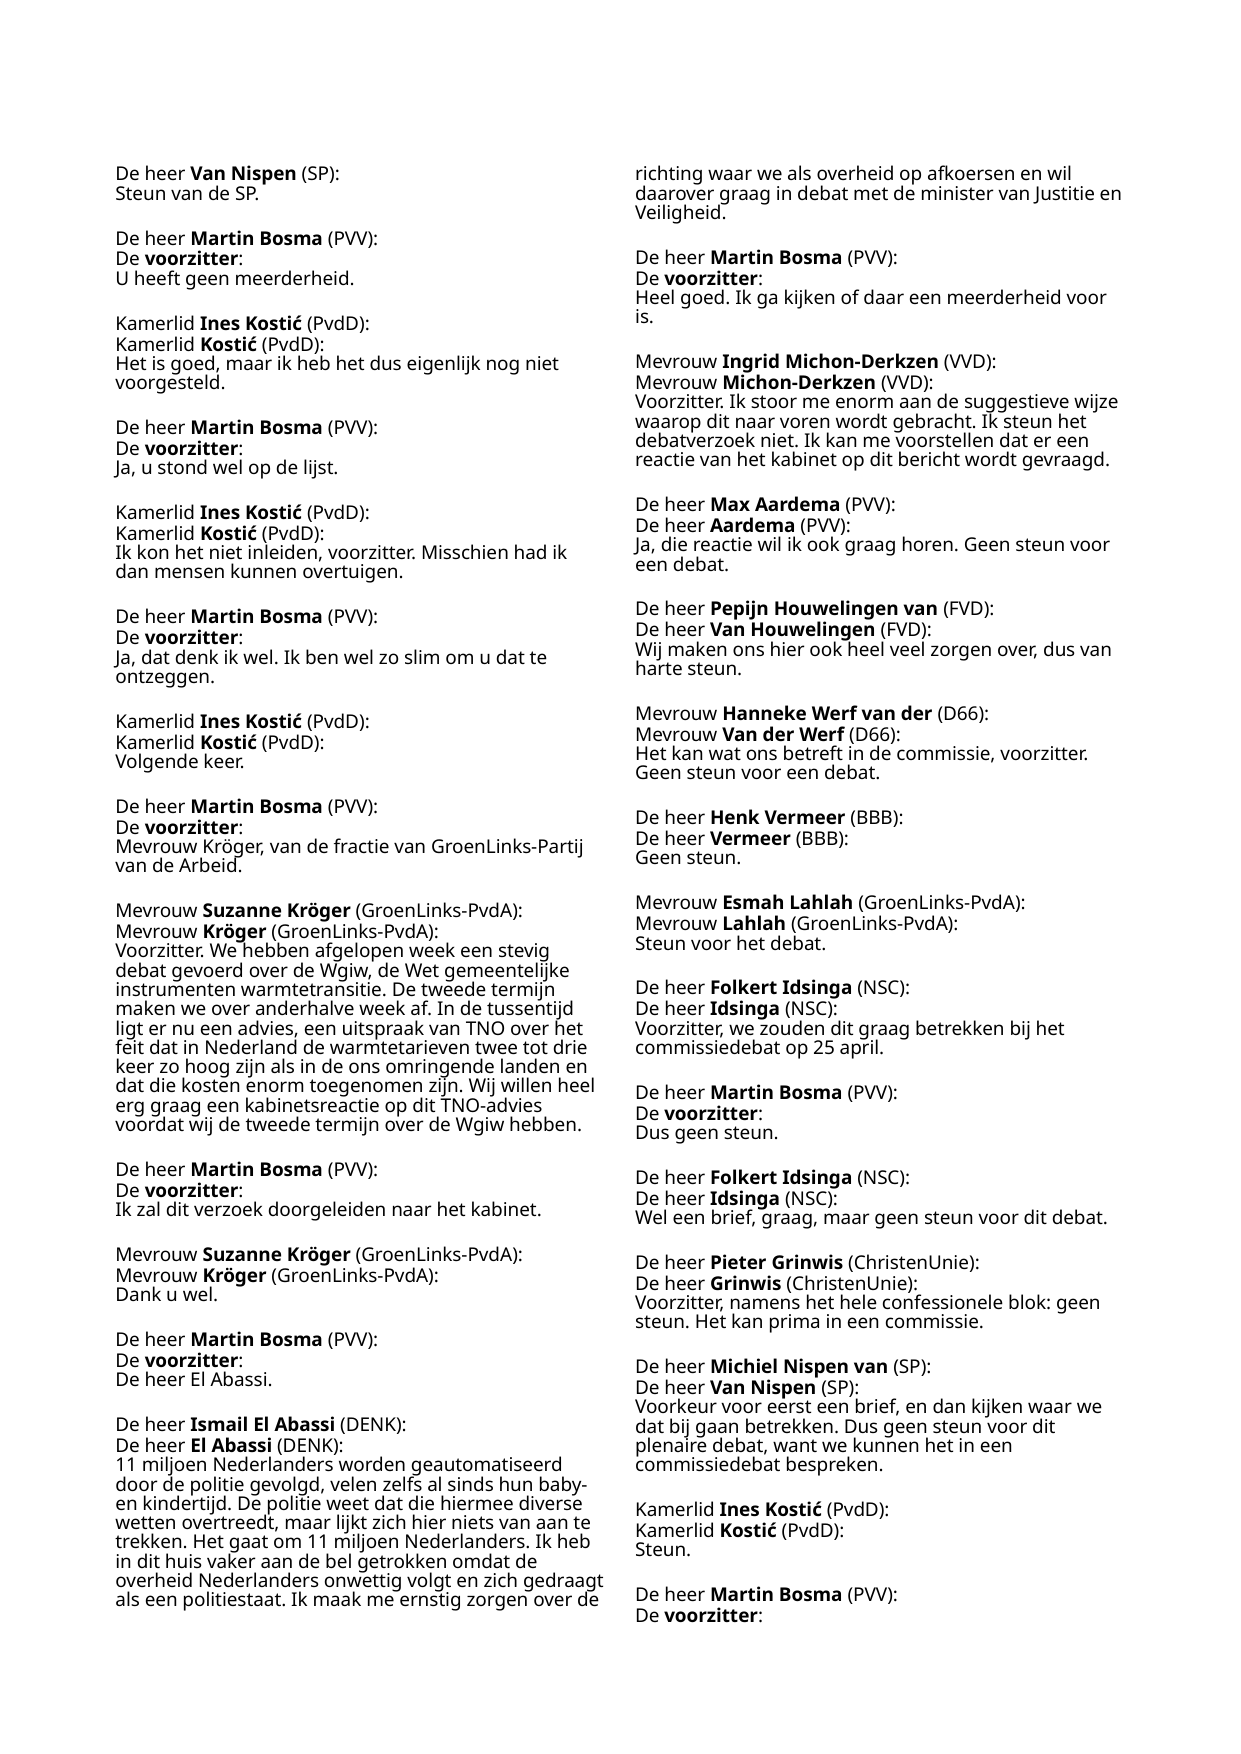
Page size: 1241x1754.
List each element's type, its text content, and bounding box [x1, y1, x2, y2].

text Ja, u stond wel op de lijst. [115, 459, 605, 478]
text De heer Idsinga (NSC): [635, 1190, 1125, 1209]
text De heer Henk Vermeer (BBB): [635, 804, 1125, 830]
text Kamerlid Ines Kostić (PvdD): [635, 1496, 1125, 1522]
text Mevrouw Kröger (GroenLinks-PvdA): [115, 923, 605, 942]
text Geen steun. [635, 849, 1125, 869]
text Voorkeur voor eerst een brief, en dan kijken waar we dat bij gaan betrekken. Dus geen steun voor dit plenaire debat, want we kunnen het in een commissiedebat bespreken. [635, 1398, 1125, 1476]
text De voorzitter: [635, 1607, 1125, 1627]
text Volgende keer. [115, 753, 605, 772]
text De voorzitter: [115, 629, 605, 649]
text Mevrouw Kröger (GroenLinks-PvdA): [115, 1267, 605, 1286]
text De heer Michiel Nispen van (SP): [635, 1353, 1125, 1379]
text Kamerlid Kostić (PvdD): [115, 525, 605, 544]
text De voorzitter: [115, 1352, 605, 1371]
text De heer Martin Bosma (PVV): [635, 244, 1125, 270]
text Het kan wat ons betreft in de commissie, voorzitter. Geen steun voor een debat. [635, 745, 1125, 783]
text Wel een brief, graag, maar geen steun voor dit debat. [635, 1209, 1125, 1228]
text De heer El Abassi (DENK): [115, 1437, 605, 1456]
text Heel goed. Ik ga kijken of daar een meerderheid voor is. [635, 289, 1125, 327]
text U heeft geen meerderheid. [115, 270, 605, 289]
text Dank u wel. [115, 1286, 605, 1305]
text De heer Max Aardema (PVV): [635, 491, 1125, 517]
text De heer Martin Bosma (PVV): [635, 1079, 1125, 1105]
text 11 miljoen Nederlanders worden geautomatiseerd door de politie gevolgd, velen zelfs al sinds hun baby- en kindertijd. De politie weet dat die hiermee diverse wetten overtreedt, maar lijkt zich hier niets van aan te trekken. Het gaat om 11 miljoen Nederlanders. Ik heb in dit huis vaker aan de bel getrokken omdat de overheid Nederlanders onwettig volgt en zich gedraagt als een politiestaat. Ik maak me ernstig zorgen over de [115, 1456, 605, 1611]
text De heer Martin Bosma (PVV): [115, 1156, 605, 1182]
text Het is goed, maar ik heb het dus eigenlijk nog niet voorgesteld. [115, 355, 605, 393]
text Mevrouw Suzanne Kröger (GroenLinks-PvdA): [115, 1241, 605, 1267]
text Kamerlid Ines Kostić (PvdD): [115, 499, 605, 525]
text De heer Ismail El Abassi (DENK): [115, 1411, 605, 1437]
text Voorzitter, namens het hele confessionele blok: geen steun. Het kan prima in een commissie. [635, 1294, 1125, 1333]
text Voorzitter, we zouden dit graag betrekken bij het commissiedebat op 25 april. [635, 1019, 1125, 1058]
text De heer Vermeer (BBB): [635, 830, 1125, 849]
text Dus geen steun. [635, 1124, 1125, 1143]
text richting waar we als overheid op afkoersen en wil daarover graag in debat met de minister van Justitie en Veiligheid. [635, 165, 1125, 223]
text Voorzitter. We hebben afgelopen week een stevig debat gevoerd over de Wgiw, de Wet gemeentelijke instrumenten warmtetransitie. De tweede termijn maken we over anderhalve week af. In de tussentijd ligt er nu een advies, een uitspraak van TNO over het feit dat in Nederland de warmtetarieven twee tot drie keer zo hoog zijn als in de ons omringende landen en dat die kosten enorm toegenomen zijn. Wij willen heel erg graag een kabinetsreactie op dit TNO-advies voordat wij de tweede termijn over de Wgiw hebben. [115, 942, 605, 1135]
text Kamerlid Ines Kostić (PvdD): [115, 708, 605, 734]
text De voorzitter: [635, 270, 1125, 289]
text Wij maken ons hier ook heel veel zorgen over, dus van harte steun. [635, 641, 1125, 679]
text De voorzitter: [115, 250, 605, 270]
text Steun. [635, 1541, 1125, 1561]
text De heer El Abassi. [115, 1371, 605, 1391]
text Mevrouw Kröger, van de fractie van GroenLinks-Partij van de Arbeid. [115, 838, 605, 877]
text Ik kon het niet inleiden, voorzitter. Misschien had ik dan mensen kunnen overtuigen. [115, 544, 605, 583]
text Mevrouw Esmah Lahlah (GroenLinks-PvdA): [635, 889, 1125, 915]
text De heer Martin Bosma (PVV): [115, 1326, 605, 1352]
text De heer Aardema (PVV): [635, 517, 1125, 536]
text De heer Martin Bosma (PVV): [635, 1582, 1125, 1607]
text Ja, dat denk ik wel. Ik ben wel zo slim om u dat te ontzeggen. [115, 649, 605, 687]
text De heer Idsinga (NSC): [635, 1000, 1125, 1019]
text De heer Martin Bosma (PVV): [115, 225, 605, 250]
text De voorzitter: [115, 1182, 605, 1201]
text Mevrouw Suzanne Kröger (GroenLinks-PvdA): [115, 897, 605, 923]
text Ja, die reactie wil ik ook graag horen. Geen steun voor een debat. [635, 536, 1125, 575]
text De heer Van Nispen (SP): [115, 165, 605, 184]
text Mevrouw Van der Werf (D66): [635, 726, 1125, 745]
text Steun van de SP. [115, 184, 605, 204]
text De heer Martin Bosma (PVV): [115, 793, 605, 819]
text De heer Grinwis (ChristenUnie): [635, 1275, 1125, 1294]
text Ik zal dit verzoek doorgeleiden naar het kabinet. [115, 1201, 605, 1220]
text Kamerlid Kostić (PvdD): [635, 1522, 1125, 1541]
text De heer Pieter Grinwis (ChristenUnie): [635, 1249, 1125, 1275]
text De heer Martin Bosma (PVV): [115, 414, 605, 440]
text Mevrouw Ingrid Michon-Derkzen (VVD): [635, 348, 1125, 374]
text De heer Martin Bosma (PVV): [115, 604, 605, 629]
text Mevrouw Lahlah (GroenLinks-PvdA): [635, 915, 1125, 934]
text De voorzitter: [115, 440, 605, 459]
text De heer Van Nispen (SP): [635, 1379, 1125, 1398]
text De voorzitter: [115, 819, 605, 838]
text Steun voor het debat. [635, 934, 1125, 954]
text Voorzitter. Ik stoor me enorm aan de suggestieve wijze waarop dit naar voren wordt gebracht. Ik steun het debatverzoek niet. Ik kan me voorstellen dat er een reactie van het kabinet op dit bericht wordt gevraagd. [635, 393, 1125, 470]
text Kamerlid Kostić (PvdD): [115, 336, 605, 355]
text De heer Pepijn Houwelingen van (FVD): [635, 596, 1125, 621]
text Mevrouw Michon-Derkzen (VVD): [635, 374, 1125, 393]
text De heer Folkert Idsinga (NSC): [635, 1164, 1125, 1190]
text Kamerlid Kostić (PvdD): [115, 734, 605, 753]
text Kamerlid Ines Kostić (PvdD): [115, 310, 605, 336]
text De voorzitter: [635, 1105, 1125, 1124]
text De heer Folkert Idsinga (NSC): [635, 974, 1125, 1000]
text Mevrouw Hanneke Werf van der (D66): [635, 700, 1125, 726]
text De heer Van Houwelingen (FVD): [635, 621, 1125, 641]
